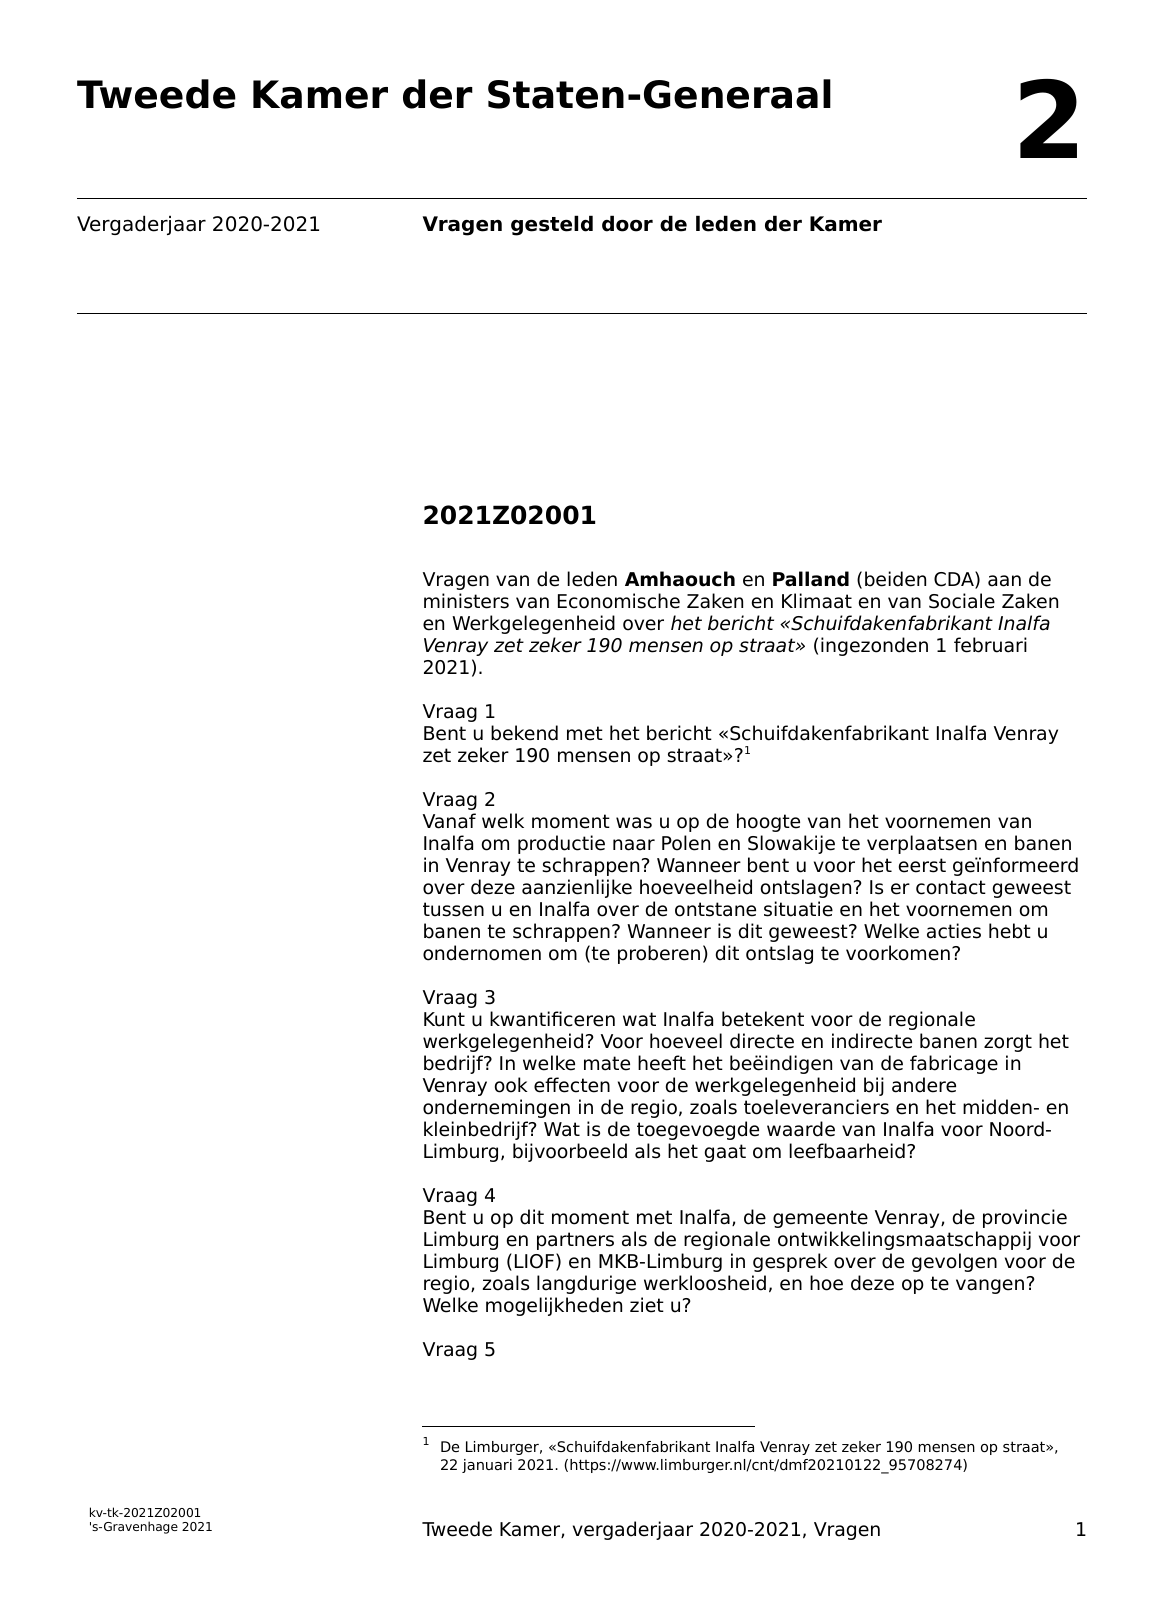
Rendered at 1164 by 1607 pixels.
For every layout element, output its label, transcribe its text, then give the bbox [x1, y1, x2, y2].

text Vanaf welk moment was u op de hoogte van het voornemen van Inalfa om productie naar Polen en Slowakije te verplaatsen en banen in Venray te schrappen? Wanneer bent u voor het eerst geïnformeerd over deze aanzienlijke hoeveelheid ontslagen? Is er contact geweest tussen u en Inalfa over de ontstane situatie en het voornemen om banen te schrappen? Wanneer is dit geweest? Welke acties hebt u ondernomen om (te proberen) dit ontslag te voorkomen? [422, 811, 1087, 965]
text 's-Gravenhage 2021 [88, 1520, 323, 1534]
text Vraag 1 [422, 701, 1087, 723]
text kv-tk-2021Z02001 [88, 1506, 323, 1520]
text Bent u op dit moment met Inalfa, de gemeente Venray, de provincie Limburg en partners als de regionale ontwikkelingsmaatschappij voor Limburg (LIOF) en MKB-Limburg in gesprek over de gevolgen voor de regio, zoals langdurige werkloosheid, en hoe deze op te vangen? Welke mogelijkheden ziet u? [422, 1207, 1087, 1317]
text Vraag 2 [422, 789, 1087, 811]
text Vraag 3 [422, 987, 1087, 1009]
text Kunt u kwantificeren wat Inalfa betekent voor de regionale werkgelegenheid? Voor hoeveel directe en indirecte banen zorgt het bedrijf? In welke mate heeft het beëindigen van de fabricage in Venray ook effecten voor de werkgelegenheid bij andere ondernemingen in de regio, zoals toeleveranciers en het midden- en kleinbedrijf? Wat is de toegevoegde waarde van Inalfa voor Noord-Limburg, bijvoorbeeld als het gaat om leefbaarheid? [422, 1009, 1087, 1163]
text Vraag 4 [422, 1185, 1087, 1207]
table_cell Vergaderjaar 2020-2021 [77, 199, 422, 313]
table_cell Vragen gesteld door de leden der Kamer [422, 199, 1087, 313]
text 2021Z02001 [422, 501, 1087, 531]
text Vraag 5 [422, 1339, 1087, 1361]
text Bent u bekend met het bericht «Schuifdakenfabrikant Inalfa Venray zet zeker 190 mensen op straat»? [422, 723, 1087, 767]
text De Limburger, «Schuifdakenfabrikant Inalfa Venray zet zeker 190 mensen op straat», 22 januari 2021. (https://www.limburger.nl/cnt/dmf20210122_95708274) [422, 1435, 1087, 1474]
text Vragen van de leden Amhaouch en Palland (beiden CDA) aan de ministers van Economische Zaken en Klimaat en van Sociale Zaken en Werkgelegenheid over het bericht «Schuifdakenfabrikant Inalfa Venray zet zeker 190 mensen op straat» (ingezonden 1 februari 2021). [422, 569, 1087, 679]
table_header 2 [886, 59, 1087, 198]
table_header Tweede Kamer der Staten-Generaal [77, 59, 886, 198]
